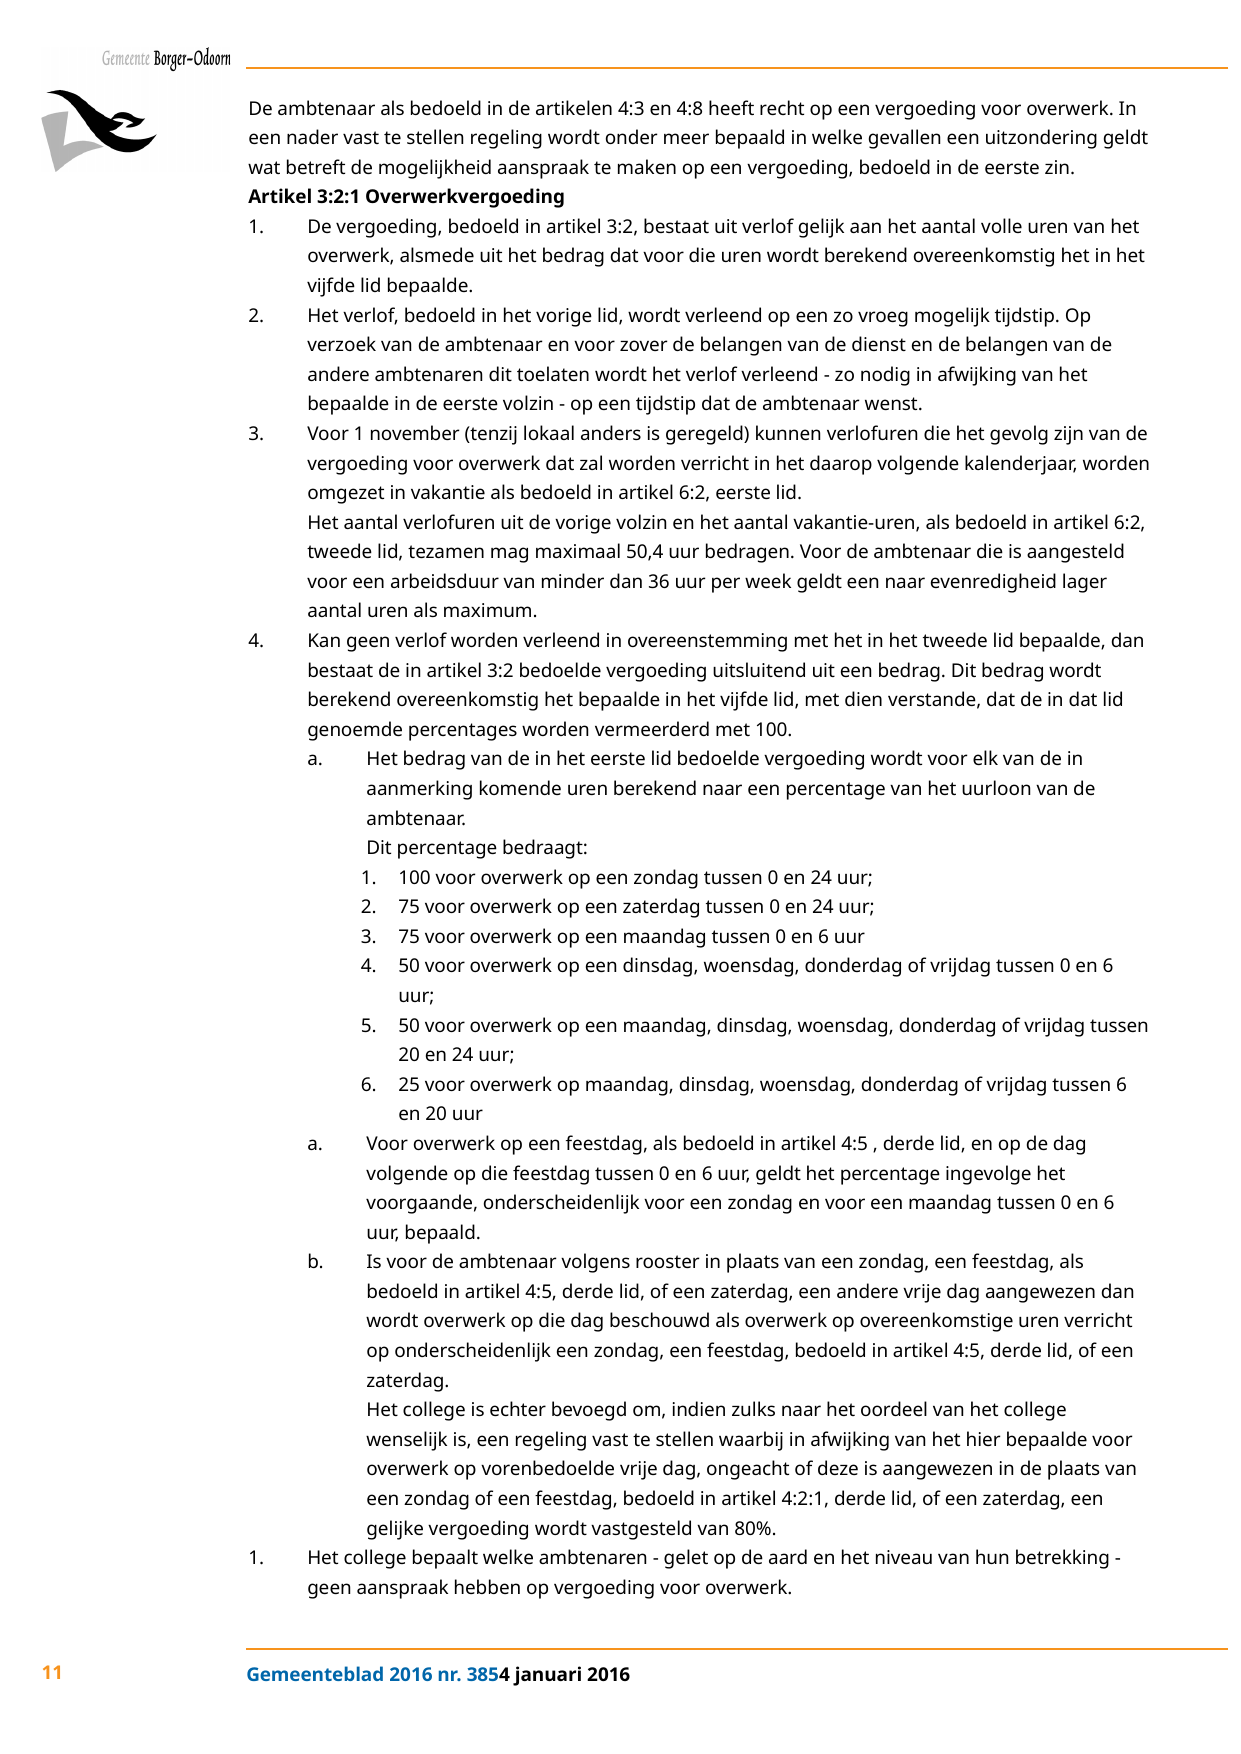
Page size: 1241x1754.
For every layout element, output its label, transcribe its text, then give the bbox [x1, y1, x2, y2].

list 50 voor overwerk op een maandag, dinsdag, woensdag, donderdag of vrijdag tussen 20 en 24 uur; [361, 1012, 1152, 1067]
list 100 voor overwerk op een zondag tussen 0 en 24 uur; [361, 864, 1152, 890]
list Het aantal verlofuren uit de vorige volzin en het aantal vakantie-uren, als bedoeld in artikel 6:2, tweede lid, tezamen mag maximaal 50,4 uur bedragen. Voor de ambtenaar die is aangesteld voor een arbeidsduur van minder dan 36 uur per week geldt een naar evenredigheid lager aantal uren als maximum. [248, 509, 1152, 623]
list 75 voor overwerk op een maandag tussen 0 en 6 uur [361, 923, 1152, 949]
list Voor overwerk op een feestdag, als bedoeld in artikel 4:5 , derde lid, en op de dag volgende op die feestdag tussen 0 en 6 uur, geldt het percentage ingevolge het voorgaande, onderscheidenlijk voor een zondag en voor een maandag tussen 0 en 6 uur, bepaald. [307, 1130, 1152, 1245]
picture [41, 47, 231, 172]
list Het college bepaalt welke ambtenaren - gelet op de aard en het niveau van hun betrekking - geen aanspraak hebben op vergoeding voor overwerk. [248, 1544, 1152, 1600]
list 25 voor overwerk op maandag, dinsdag, woensdag, donderdag of vrijdag tussen 6 en 20 uur [361, 1071, 1152, 1126]
list De vergoeding, bedoeld in artikel 3:2, bestaat uit verlof gelijk aan het aantal volle uren van het overwerk, alsmede uit het bedrag dat voor die uren wordt berekend overeenkomstig het in het vijfde lid bepaalde. [248, 213, 1152, 298]
list Dit percentage bedraagt: [307, 834, 1152, 860]
list Voor 1 november (tenzij lokaal anders is geregeld) kunnen verlofuren die het gevolg zijn van de vergoeding voor overwerk dat zal worden verricht in het daarop volgende kalenderjaar, worden omgezet in vakantie als bedoeld in artikel 6:2, eerste lid. [248, 420, 1152, 505]
list Het bedrag van de in het eerste lid bedoelde vergoeding wordt voor elk van de in aanmerking komende uren berekend naar een percentage van het uurloon van de ambtenaar. [307, 746, 1152, 831]
list Het verlof, bedoeld in het vorige lid, wordt verleend op een zo vroeg mogelijk tijdstip. Op verzoek van de ambtenaar en voor zover de belangen van de dienst en de belangen van de andere ambtenaren dit toelaten wordt het verlof verleend - zo nodig in afwijking van het bepaalde in de eerste volzin - op een tijdstip dat de ambtenaar wenst. [248, 302, 1152, 416]
text Artikel 3:2:1 Overwerkvergoeding [248, 183, 1152, 209]
list Is voor de ambtenaar volgens rooster in plaats van een zondag, een feestdag, als bedoeld in artikel 4:5, derde lid, of een zaterdag, een andere vrije dag aangewezen dan wordt overwerk op die dag beschouwd als overwerk op overeenkomstige uren verricht op onderscheidenlijk een zondag, een feestdag, bedoeld in artikel 4:5, derde lid, of een zaterdag. [307, 1248, 1152, 1393]
list 50 voor overwerk op een dinsdag, woensdag, donderdag of vrijdag tussen 0 en 6 uur; [361, 953, 1152, 1008]
list 75 voor overwerk op een zaterdag tussen 0 en 24 uur; [361, 893, 1152, 919]
text De ambtenaar als bedoeld in de artikelen 4:3 en 4:8 heeft recht op een vergoeding voor overwerk. In een nader vast te stellen regeling wordt onder meer bepaald in welke gevallen een uitzondering geldt wat betreft de mogelijkheid aanspraak te maken op een vergoeding, bedoeld in de eerste zin. [248, 95, 1152, 180]
list Het college is echter bevoegd om, indien zulks naar het oordeel van het college wenselijk is, een regeling vast te stellen waarbij in afwijking van het hier bepaalde voor overwerk op vorenbedoelde vrije dag, ongeacht of deze is aangewezen in de plaats van een zondag of een feestdag, bedoeld in artikel 4:2:1, derde lid, of een zaterdag, een gelijke vergoeding wordt vastgesteld van 80%. [307, 1396, 1152, 1541]
list Kan geen verlof worden verleend in overeenstemming met het in het tweede lid bepaalde, dan bestaat de in artikel 3:2 bedoelde vergoeding uitsluitend uit een bedrag. Dit bedrag wordt berekend overeenkomstig het bepaalde in het vijfde lid, met dien verstande, dat de in dat lid genoemde percentages worden vermeerderd met 100. [248, 627, 1152, 742]
